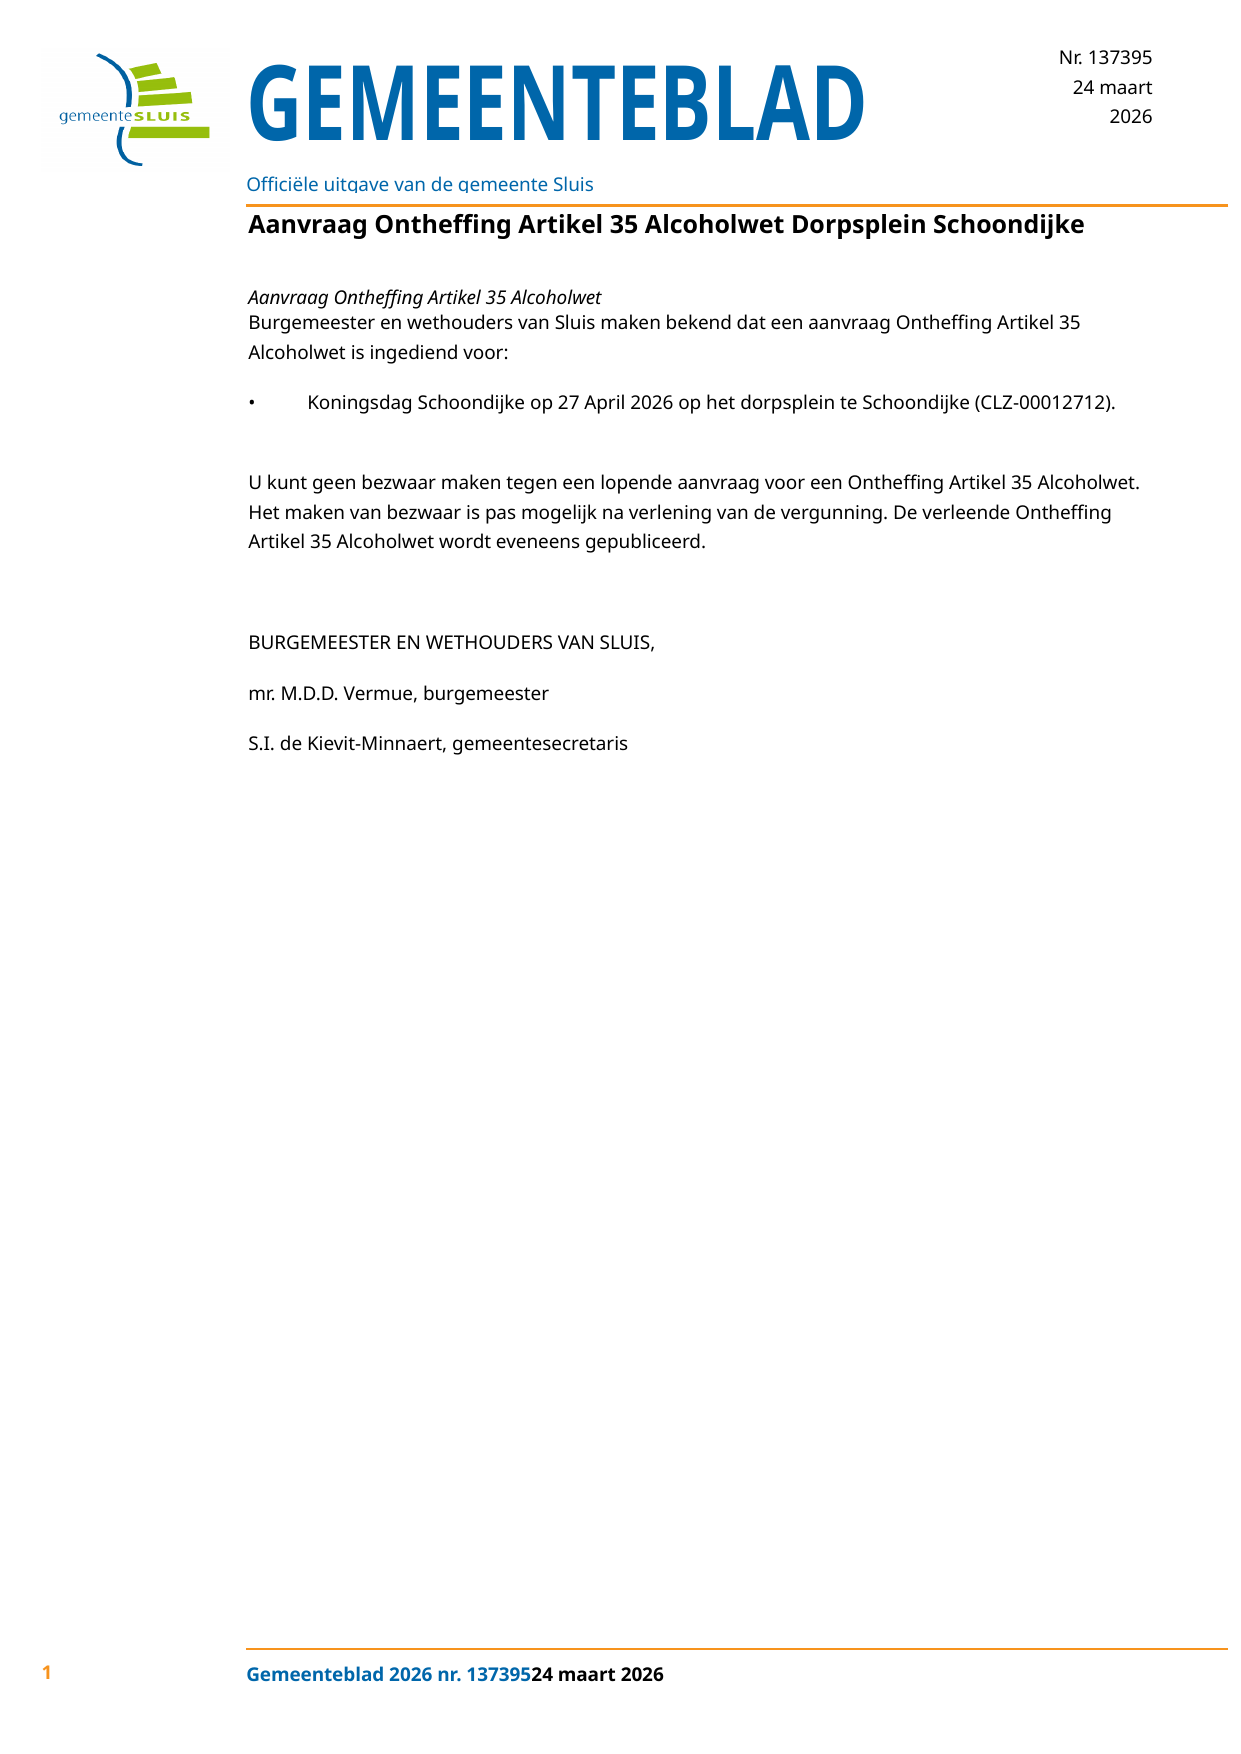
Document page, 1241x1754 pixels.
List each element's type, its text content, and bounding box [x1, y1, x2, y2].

picture [41, 47, 231, 172]
text Burgemeester en wethouders van Sluis maken bekend dat een aanvraag Ontheffing Artikel 35 Alcoholwet is ingediend voor: [248, 309, 1152, 365]
text S.I. de Kievit-Minnaert, gemeentesecretaris [248, 730, 1152, 756]
text BURGEMEESTER EN WETHOUDERS VAN SLUIS, [248, 629, 1152, 655]
text mr. M.D.D. Vermue, burgemeester [248, 680, 1152, 706]
text Aanvraag Ontheffing Artikel 35 Alcoholwet [248, 284, 1152, 309]
list Koningsdag Schoondijke op 27 April 2026 op het dorpsplein te Schoondijke (CLZ-00012712). [248, 389, 1152, 415]
text Aanvraag Ontheffing Artikel 35 Alcoholwet Dorpsplein Schoondijke [248, 207, 1152, 241]
text U kunt geen bezwaar maken tegen een lopende aanvraag voor een Ontheffing Artikel 35 Alcoholwet. Het maken van bezwaar is pas mogelijk na verlening van de vergunning. De verleende Ontheffing Artikel 35 Alcoholwet wordt eveneens gepubliceerd. [248, 469, 1152, 554]
